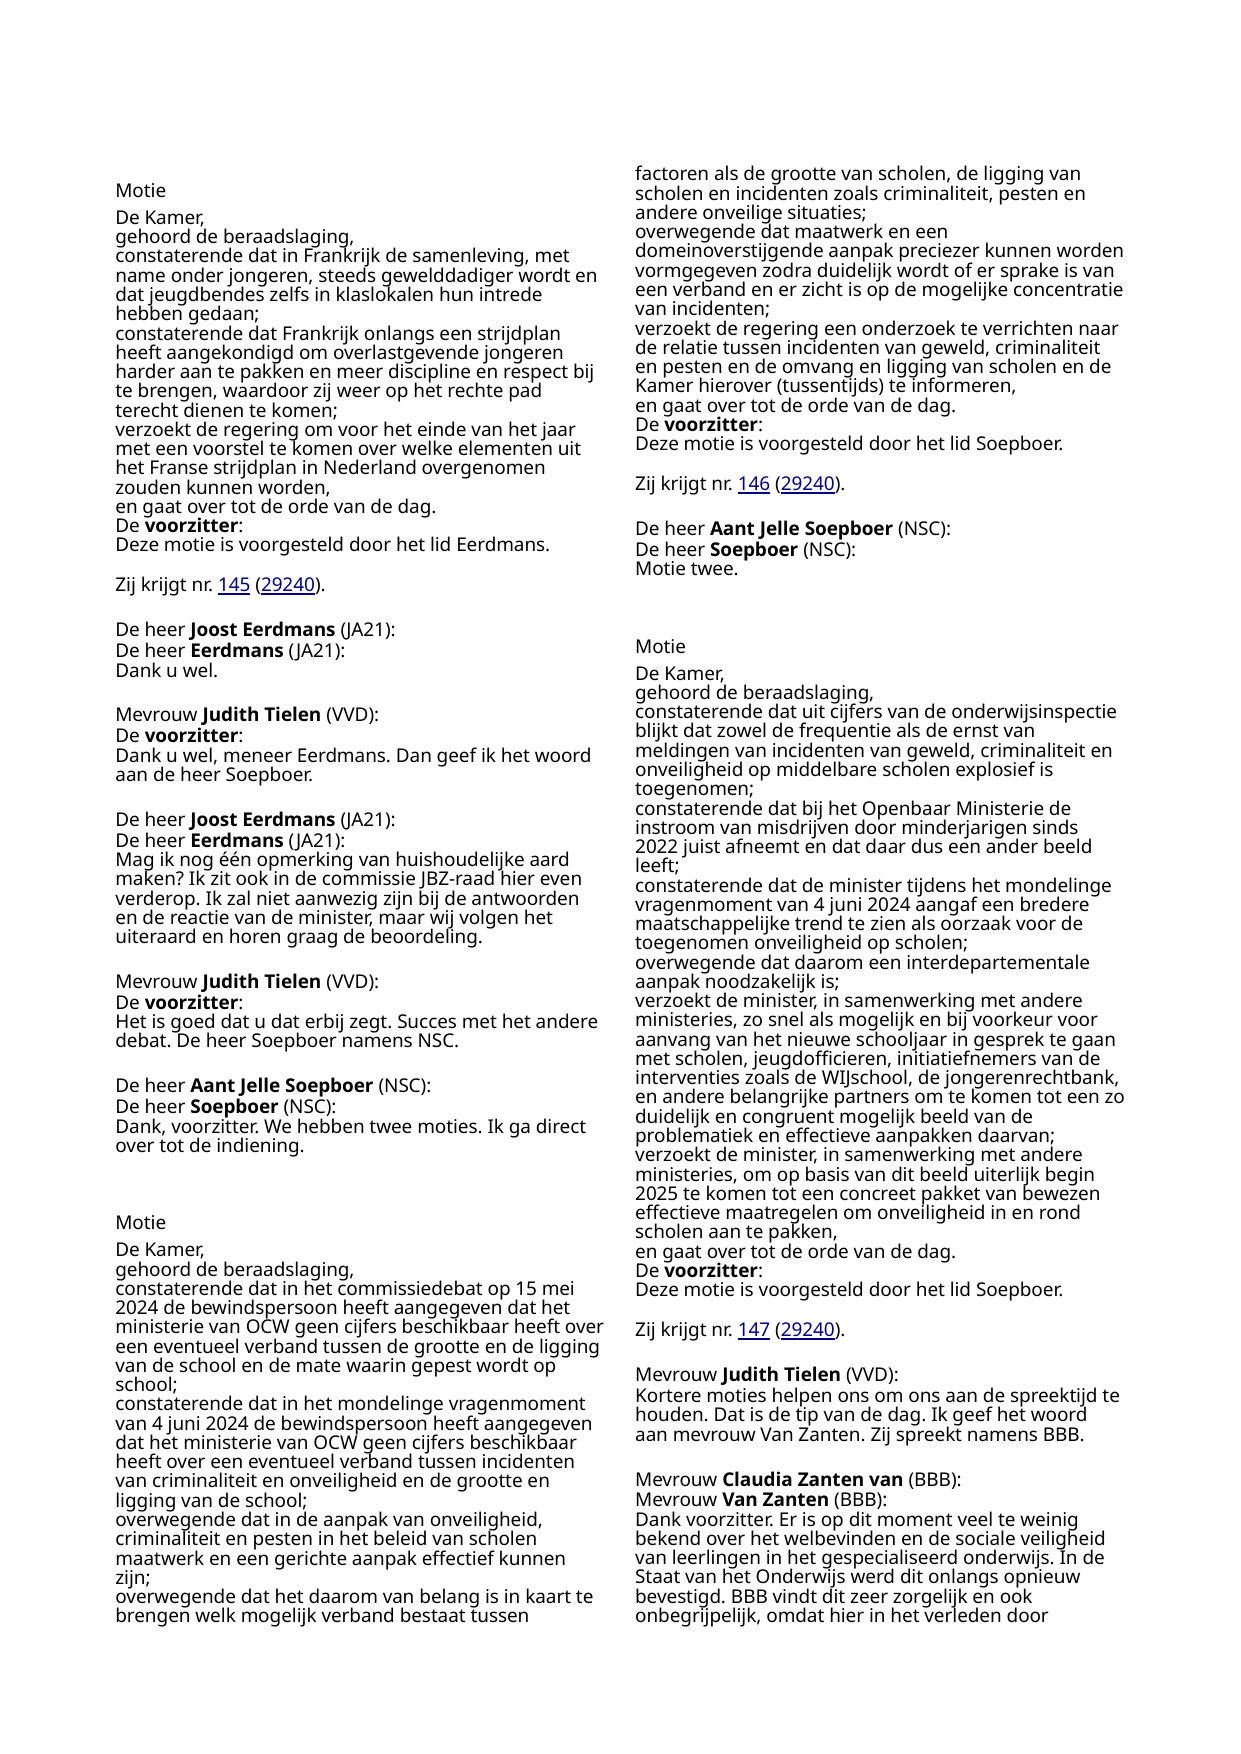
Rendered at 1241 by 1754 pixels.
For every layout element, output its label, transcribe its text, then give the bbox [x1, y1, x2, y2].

text Motie [115, 1209, 605, 1235]
text Mag ik nog één opmerking van huishoudelijke aard maken? Ik zit ook in de commissie JBZ-raad hier even verderop. Ik zal niet aanwezig zijn bij de antwoorden en de reactie van de minister, maar wij volgen het uiteraard en horen graag de beoordeling. [115, 851, 605, 947]
text Deze motie is voorgesteld door het lid Eerdmans. [115, 536, 605, 556]
text Deze motie is voorgesteld door het lid Soepboer. [635, 435, 1125, 454]
text Dank u wel, meneer Eerdmans. Dan geef ik het woord aan de heer Soepboer. [115, 747, 605, 785]
text De heer Eerdmans (JA21): [115, 832, 605, 851]
text Motie [635, 633, 1125, 659]
text Zij krijgt nr. 145 (29240). [115, 576, 605, 596]
text verzoekt de regering om voor het einde van het jaar met een voorstel te komen over welke elementen uit het Franse strijdplan in Nederland overgenomen zouden kunnen worden, [115, 421, 605, 498]
text De voorzitter: [115, 994, 605, 1013]
text overwegende dat het daarom van belang is in kaart te brengen welk mogelijk verband bestaat tussen [115, 1588, 605, 1627]
text De heer Eerdmans (JA21): [115, 642, 605, 662]
text De Kamer, [635, 664, 1125, 684]
text Kortere moties helpen ons om ons aan de spreektijd te houden. Dat is de tip van de dag. Ik geef het woord aan mevrouw Van Zanten. Zij spreekt namens BBB. [635, 1387, 1125, 1445]
text en gaat over tot de orde van de dag. [115, 498, 605, 517]
text Zij krijgt nr. 147 (29240). [635, 1321, 1125, 1341]
text constaterende dat in het commissiedebat op 15 mei 2024 de bewindspersoon heeft aangegeven dat het ministerie van OCW geen cijfers beschikbaar heeft over een eventueel verband tussen de grootte en de ligging van de school en de mate waarin gepest wordt op school; [115, 1280, 605, 1395]
text De voorzitter: [635, 1262, 1125, 1281]
text verzoekt de minister, in samenwerking met andere ministeries, om op basis van dit beeld uiterlijk begin 2025 te komen tot een concreet pakket van bewezen effectieve maatregelen om onveiligheid in en rond scholen aan te pakken, [635, 1146, 1125, 1243]
text gehoord de beraadslaging, [115, 1261, 605, 1280]
text Motie twee. [635, 560, 1125, 579]
text De heer Aant Jelle Soepboer (NSC): [115, 1073, 605, 1098]
text De voorzitter: [635, 416, 1125, 435]
text verzoekt de regering een onderzoek te verrichten naar de relatie tussen incidenten van geweld, criminaliteit en pesten en de omvang en ligging van scholen en de Kamer hierover (tussentijds) te informeren, [635, 319, 1125, 397]
text constaterende dat uit cijfers van de onderwijsinspectie blijkt dat zowel de frequentie als de ernst van meldingen van incidenten van geweld, criminaliteit en onveiligheid op middelbare scholen explosief is toegenomen; [635, 703, 1125, 799]
text constaterende dat in Frankrijk de samenleving, met name onder jongeren, steeds gewelddadiger wordt en dat jeugdbendes zelfs in klaslokalen hun intrede hebben gedaan; [115, 247, 605, 324]
text Mevrouw Van Zanten (BBB): [635, 1491, 1125, 1511]
text De heer Joost Eerdmans (JA21): [115, 617, 605, 642]
text verzoekt de minister, in samenwerking met andere ministeries, zo snel als mogelijk en bij voorkeur voor aanvang van het nieuwe schooljaar in gesprek te gaan met scholen, jeugdofficieren, initiatiefnemers van de interventies zoals de WIJschool, de jongerenrechtbank, en andere belangrijke partners om te komen tot een zo duidelijk en congruent mogelijk beeld van de problematiek en effectieve aanpakken daarvan; [635, 992, 1125, 1146]
text De voorzitter: [115, 727, 605, 747]
text Dank voorzitter. Er is op dit moment veel te weinig bekend over het welbevinden en de sociale veiligheid van leerlingen in het gespecialiseerd onderwijs. In de Staat van het Onderwijs werd dit onlangs opnieuw bevestigd. BBB vindt dit zeer zorgelijk en ook onbegrijpelijk, omdat hier in het verleden door [635, 1511, 1125, 1626]
text Deze motie is voorgesteld door het lid Soepboer. [635, 1281, 1125, 1301]
text Mevrouw Judith Tielen (VVD): [115, 702, 605, 727]
text De voorzitter: [115, 517, 605, 536]
text overwegende dat in de aanpak van onveiligheid, criminaliteit en pesten in het beleid van scholen maatwerk en een gerichte aanpak effectief kunnen zijn; [115, 1511, 605, 1588]
text constaterende dat Frankrijk onlangs een strijdplan heeft aangekondigd om overlastgevende jongeren harder aan te pakken en meer discipline en respect bij te brengen, waardoor zij weer op het rechte pad terecht dienen te komen; [115, 324, 605, 421]
text Zij krijgt nr. 146 (29240). [635, 475, 1125, 494]
text Mevrouw Claudia Zanten van (BBB): [635, 1466, 1125, 1491]
text Het is goed dat u dat erbij zegt. Succes met het andere debat. De heer Soepboer namens NSC. [115, 1013, 605, 1052]
text De Kamer, [115, 209, 605, 228]
text overwegende dat daarom een interdepartementale aanpak noodzakelijk is; [635, 954, 1125, 992]
text De heer Soepboer (NSC): [635, 541, 1125, 560]
text constaterende dat bij het Openbaar Ministerie de instroom van misdrijven door minderjarigen sinds 2022 juist afneemt en dat daar dus een ander beeld leeft; [635, 799, 1125, 877]
text constaterende dat de minister tijdens het mondelinge vragenmoment van 4 juni 2024 aangaf een bredere maatschappelijke trend te zien als oorzaak voor de toegenomen onveiligheid op scholen; [635, 877, 1125, 954]
text De heer Joost Eerdmans (JA21): [115, 806, 605, 832]
text Dank u wel. [115, 662, 605, 681]
text De heer Soepboer (NSC): [115, 1098, 605, 1118]
text en gaat over tot de orde van de dag. [635, 397, 1125, 416]
text constaterende dat in het mondelinge vragenmoment van 4 juni 2024 de bewindspersoon heeft aangegeven dat het ministerie van OCW geen cijfers beschikbaar heeft over een eventueel verband tussen incidenten van criminaliteit en onveiligheid en de grootte en ligging van de school; [115, 1395, 605, 1511]
text overwegende dat maatwerk en een domeinoverstijgende aanpak preciezer kunnen worden vormgegeven zodra duidelijk wordt of er sprake is van een verband en er zicht is op de mogelijke concentratie van incidenten; [635, 223, 1125, 319]
text Motie [115, 177, 605, 203]
text De Kamer, [115, 1241, 605, 1261]
text gehoord de beraadslaging, [115, 228, 605, 247]
text Mevrouw Judith Tielen (VVD): [115, 968, 605, 994]
text Mevrouw Judith Tielen (VVD): [635, 1361, 1125, 1387]
text en gaat over tot de orde van de dag. [635, 1243, 1125, 1262]
text gehoord de beraadslaging, [635, 684, 1125, 703]
text factoren als de grootte van scholen, de ligging van scholen en incidenten zoals criminaliteit, pesten en andere onveilige situaties; [635, 165, 1125, 223]
text De heer Aant Jelle Soepboer (NSC): [635, 515, 1125, 541]
text Dank, voorzitter. We hebben twee moties. Ik ga direct over tot de indiening. [115, 1118, 605, 1156]
